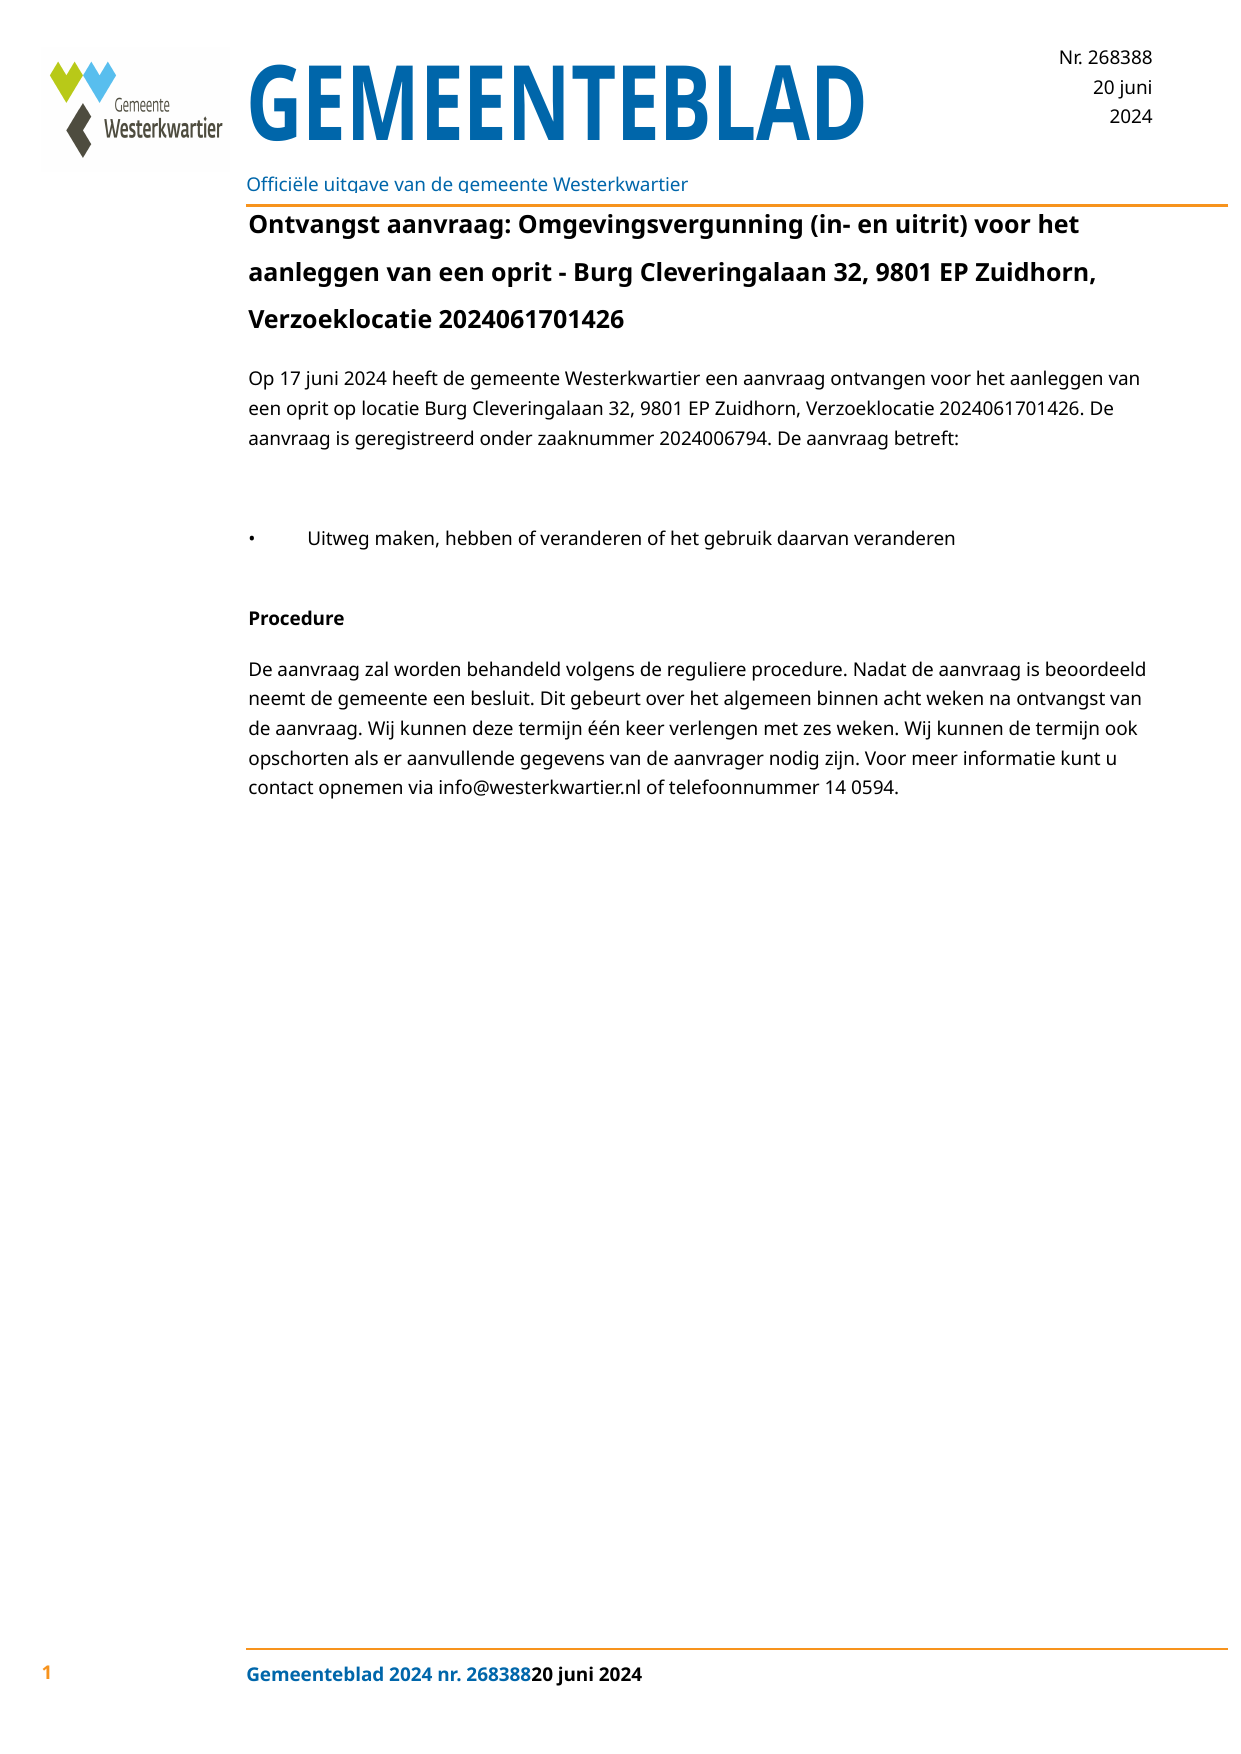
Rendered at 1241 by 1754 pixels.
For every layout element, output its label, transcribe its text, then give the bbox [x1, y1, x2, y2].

text De aanvraag zal worden behandeld volgens de reguliere procedure. Nadat de aanvraag is beoordeeld neemt de gemeente een besluit. Dit gebeurt over het algemeen binnen acht weken na ontvangst van de aanvraag. Wij kunnen deze termijn één keer verlengen met zes weken. Wij kunnen de termijn ook opschorten als er aanvullende gegevens van de aanvrager nodig zijn. Voor meer informatie kunt u contact opnemen via info@westerkwartier.nl of telefoonnummer 14 0594. [248, 656, 1152, 800]
text Procedure [248, 606, 1152, 631]
picture [41, 47, 231, 172]
list Uitweg maken, hebben of veranderen of het gebruik daarvan veranderen [248, 526, 1152, 551]
text Op 17 juni 2024 heeft de gemeente Westerkwartier een aanvraag ontvangen voor het aanleggen van een oprit op locatie Burg Cleveringalaan 32, 9801 EP Zuidhorn, Verzoeklocatie 2024061701426. De aanvraag is geregistreerd onder zaaknummer 2024006794. De aanvraag betreft: [248, 366, 1152, 450]
text Ontvangst aanvraag: Omgevingsvergunning (in- en uitrit) voor het aanleggen van een oprit - Burg Cleveringalaan 32, 9801 EP Zuidhorn, Verzoeklocatie 2024061701426 [248, 207, 1152, 336]
